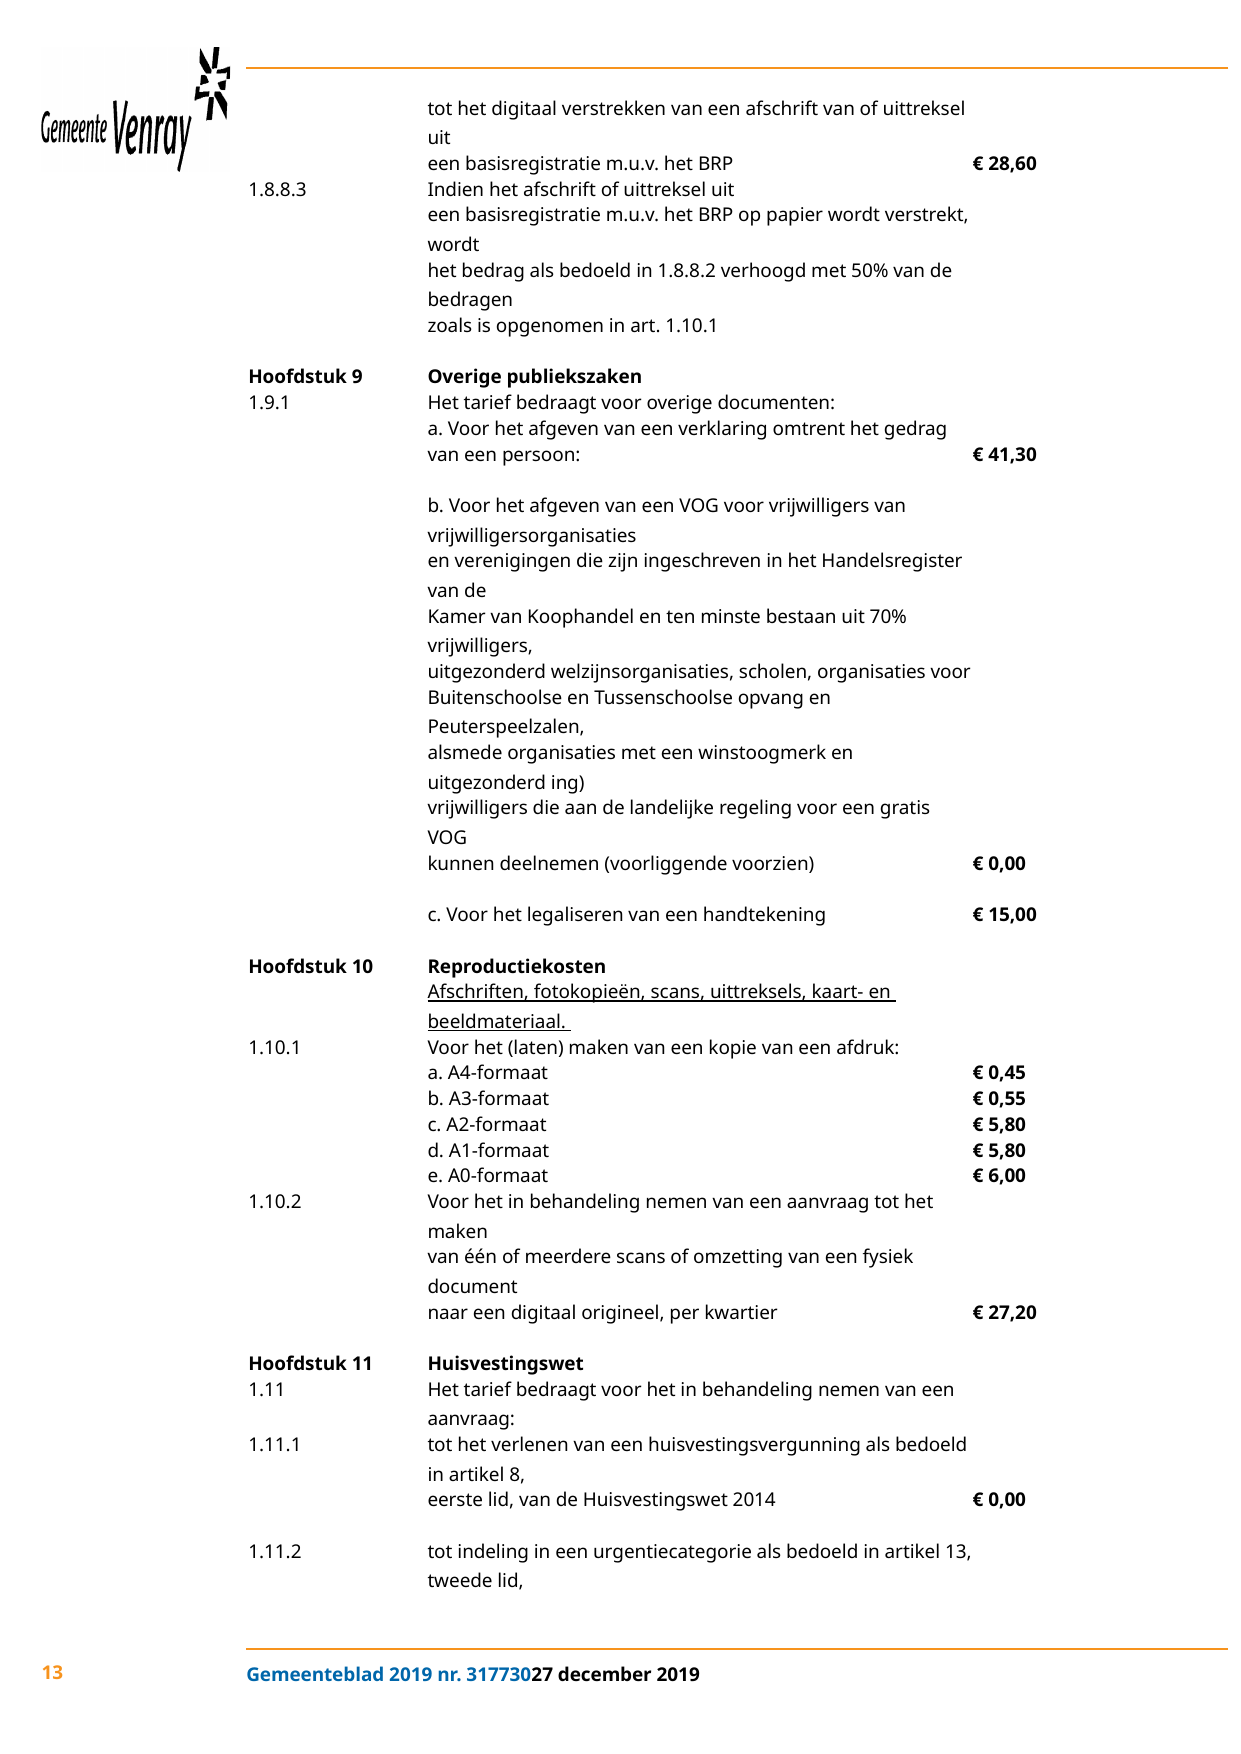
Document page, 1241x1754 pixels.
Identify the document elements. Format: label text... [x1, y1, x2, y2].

table_cell Reproductiekosten [427, 953, 972, 978]
table_cell [427, 467, 972, 492]
table_cell [248, 1060, 427, 1085]
table_cell [248, 1513, 427, 1538]
table_cell [248, 257, 427, 312]
table_cell en verenigingen die zijn ingeschreven in het Handelsregister van de [427, 548, 972, 603]
table_cell [248, 1325, 427, 1350]
table_cell € 5,80 [973, 1137, 1152, 1162]
table_cell b. A3-formaat [427, 1085, 972, 1111]
table_cell [973, 927, 1152, 953]
table_cell [973, 467, 1152, 492]
table_cell een basisregistratie m.u.v. het BRP op papier wordt verstrekt, wordt [427, 202, 972, 257]
table_cell 1.11.2 [248, 1538, 427, 1593]
table_cell [248, 467, 427, 492]
table_cell Afschriften, fotokopieën, scans, uittreksels, kaart- en beeldmateriaal. [427, 979, 972, 1034]
table_cell [973, 1034, 1152, 1059]
table_cell van een persoon: [427, 441, 972, 467]
table_cell € 28,60 [973, 150, 1152, 176]
picture [41, 47, 231, 172]
table_cell tot indeling in een urgentiecategorie als bedoeld in artikel 13, tweede lid, [427, 1538, 972, 1593]
table_cell € 0,45 [973, 1060, 1152, 1085]
table_cell vrijwilligers die aan de landelijke regeling voor een gratis VOG [427, 795, 972, 850]
table_cell [973, 492, 1152, 548]
table_cell Hoofdstuk 9 [248, 364, 427, 389]
table_cell [248, 492, 427, 548]
table_cell [248, 202, 427, 257]
table_cell [973, 1350, 1152, 1376]
table_cell [973, 257, 1152, 312]
table_cell een basisregistratie m.u.v. het BRP [427, 150, 972, 176]
table_cell Het tarief bedraagt voor het in behandeling nemen van een aanvraag: [427, 1376, 972, 1431]
table_cell uitgezonderd welzijnsorganisaties, scholen, organisaties voor [427, 658, 972, 684]
table_cell [973, 1538, 1152, 1593]
table_cell Indien het afschrift of uittreksel uit [427, 176, 972, 202]
table_cell tot het digitaal verstrekken van een afschrift van of uittreksel uit [427, 95, 972, 150]
table_cell € 0,55 [973, 1085, 1152, 1111]
table_cell [427, 1325, 972, 1350]
table_cell [248, 95, 427, 150]
table_cell [248, 1137, 427, 1162]
table_cell Het tarief bedraagt voor overige documenten: [427, 389, 972, 415]
table_cell [973, 979, 1152, 1034]
table_cell [248, 441, 427, 467]
table_cell Overige publiekszaken [427, 364, 972, 389]
table_cell [248, 1085, 427, 1111]
table_cell € 5,80 [973, 1111, 1152, 1137]
table_cell [248, 795, 427, 850]
table_cell [973, 548, 1152, 603]
table_cell Hoofdstuk 10 [248, 953, 427, 978]
table_cell c. Voor het legaliseren van een handtekening [427, 901, 972, 927]
table_cell c. A2-formaat [427, 1111, 972, 1137]
table_cell € 0,00 [973, 1487, 1152, 1512]
table_cell [248, 876, 427, 901]
table_cell [248, 603, 427, 658]
table_cell d. A1-formaat [427, 1137, 972, 1162]
table_cell eerste lid, van de Huisvestingswet 2014 [427, 1487, 972, 1512]
table_cell [248, 1244, 427, 1299]
table_cell 1.10.2 [248, 1188, 427, 1243]
table_cell [973, 338, 1152, 364]
table_cell [248, 850, 427, 876]
table_cell [248, 1299, 427, 1324]
table_cell Hoofdstuk 11 [248, 1350, 427, 1376]
table_cell [973, 389, 1152, 415]
table_cell [248, 739, 427, 794]
table_cell [973, 658, 1152, 684]
table_cell Kamer van Koophandel en ten minste bestaan uit 70% vrijwilligers, [427, 603, 972, 658]
table_cell van één of meerdere scans of omzetting van een fysiek document [427, 1244, 972, 1299]
table_cell [973, 795, 1152, 850]
table_cell [248, 1487, 427, 1512]
table_cell [248, 901, 427, 927]
table_cell [248, 658, 427, 684]
table_cell [973, 1376, 1152, 1431]
table_cell tot het verlenen van een huisvestingsvergunning als bedoeld in artikel 8, [427, 1431, 972, 1487]
table_cell [973, 415, 1152, 441]
table_cell Huisvestingswet [427, 1350, 972, 1376]
table_cell [973, 95, 1152, 150]
table_cell a. A4-formaat [427, 1060, 972, 1085]
table_cell kunnen deelnemen (voorliggende voorzien) [427, 850, 972, 876]
table_cell a. Voor het afgeven van een verklaring omtrent het gedrag [427, 415, 972, 441]
table_cell [973, 739, 1152, 794]
table_cell [427, 338, 972, 364]
table_cell € 6,00 [973, 1163, 1152, 1188]
table_cell [248, 415, 427, 441]
table_cell [427, 1513, 972, 1538]
table_cell [248, 927, 427, 953]
table_cell het bedrag als bedoeld in 1.8.8.2 verhoogd met 50% van de bedragen [427, 257, 972, 312]
table_cell [248, 548, 427, 603]
table_cell [248, 338, 427, 364]
table_cell Voor het (laten) maken van een kopie van een afdruk: [427, 1034, 972, 1059]
table_cell Voor het in behandeling nemen van een aanvraag tot het maken [427, 1188, 972, 1243]
table_cell 1.11.1 [248, 1431, 427, 1487]
table_cell [973, 876, 1152, 901]
table_cell [248, 150, 427, 176]
table_cell [973, 176, 1152, 202]
table_cell b. Voor het afgeven van een VOG voor vrijwilligers van vrijwilligersorganisaties [427, 492, 972, 548]
table_cell 1.9.1 [248, 389, 427, 415]
table_cell [248, 1111, 427, 1137]
table_cell Buitenschoolse en Tussenschoolse opvang en Peuterspeelzalen, [427, 684, 972, 739]
table_cell [973, 1513, 1152, 1538]
table_cell [973, 953, 1152, 978]
table_cell e. A0-formaat [427, 1163, 972, 1188]
table_cell [973, 364, 1152, 389]
table_cell naar een digitaal origineel, per kwartier [427, 1299, 972, 1324]
table_cell [248, 979, 427, 1034]
table_cell 1.10.1 [248, 1034, 427, 1059]
table_cell [973, 603, 1152, 658]
table_cell [248, 684, 427, 739]
table_cell [248, 312, 427, 338]
table_cell [427, 927, 972, 953]
table_cell zoals is opgenomen in art. 1.10.1 [427, 312, 972, 338]
table_cell alsmede organisaties met een winstoogmerk en uitgezonderd ing) [427, 739, 972, 794]
table_cell € 15,00 [973, 901, 1152, 927]
table_cell [973, 1188, 1152, 1243]
table_cell € 41,30 [973, 441, 1152, 467]
table_cell 1.8.8.3 [248, 176, 427, 202]
table_cell [973, 1244, 1152, 1299]
table_cell [973, 1431, 1152, 1487]
table_cell [973, 1325, 1152, 1350]
table_cell [973, 202, 1152, 257]
table_cell [973, 312, 1152, 338]
table_cell [427, 876, 972, 901]
table_cell 1.11 [248, 1376, 427, 1431]
table_cell € 27,20 [973, 1299, 1152, 1324]
table_cell [248, 1163, 427, 1188]
table_cell [973, 684, 1152, 739]
table_cell € 0,00 [973, 850, 1152, 876]
